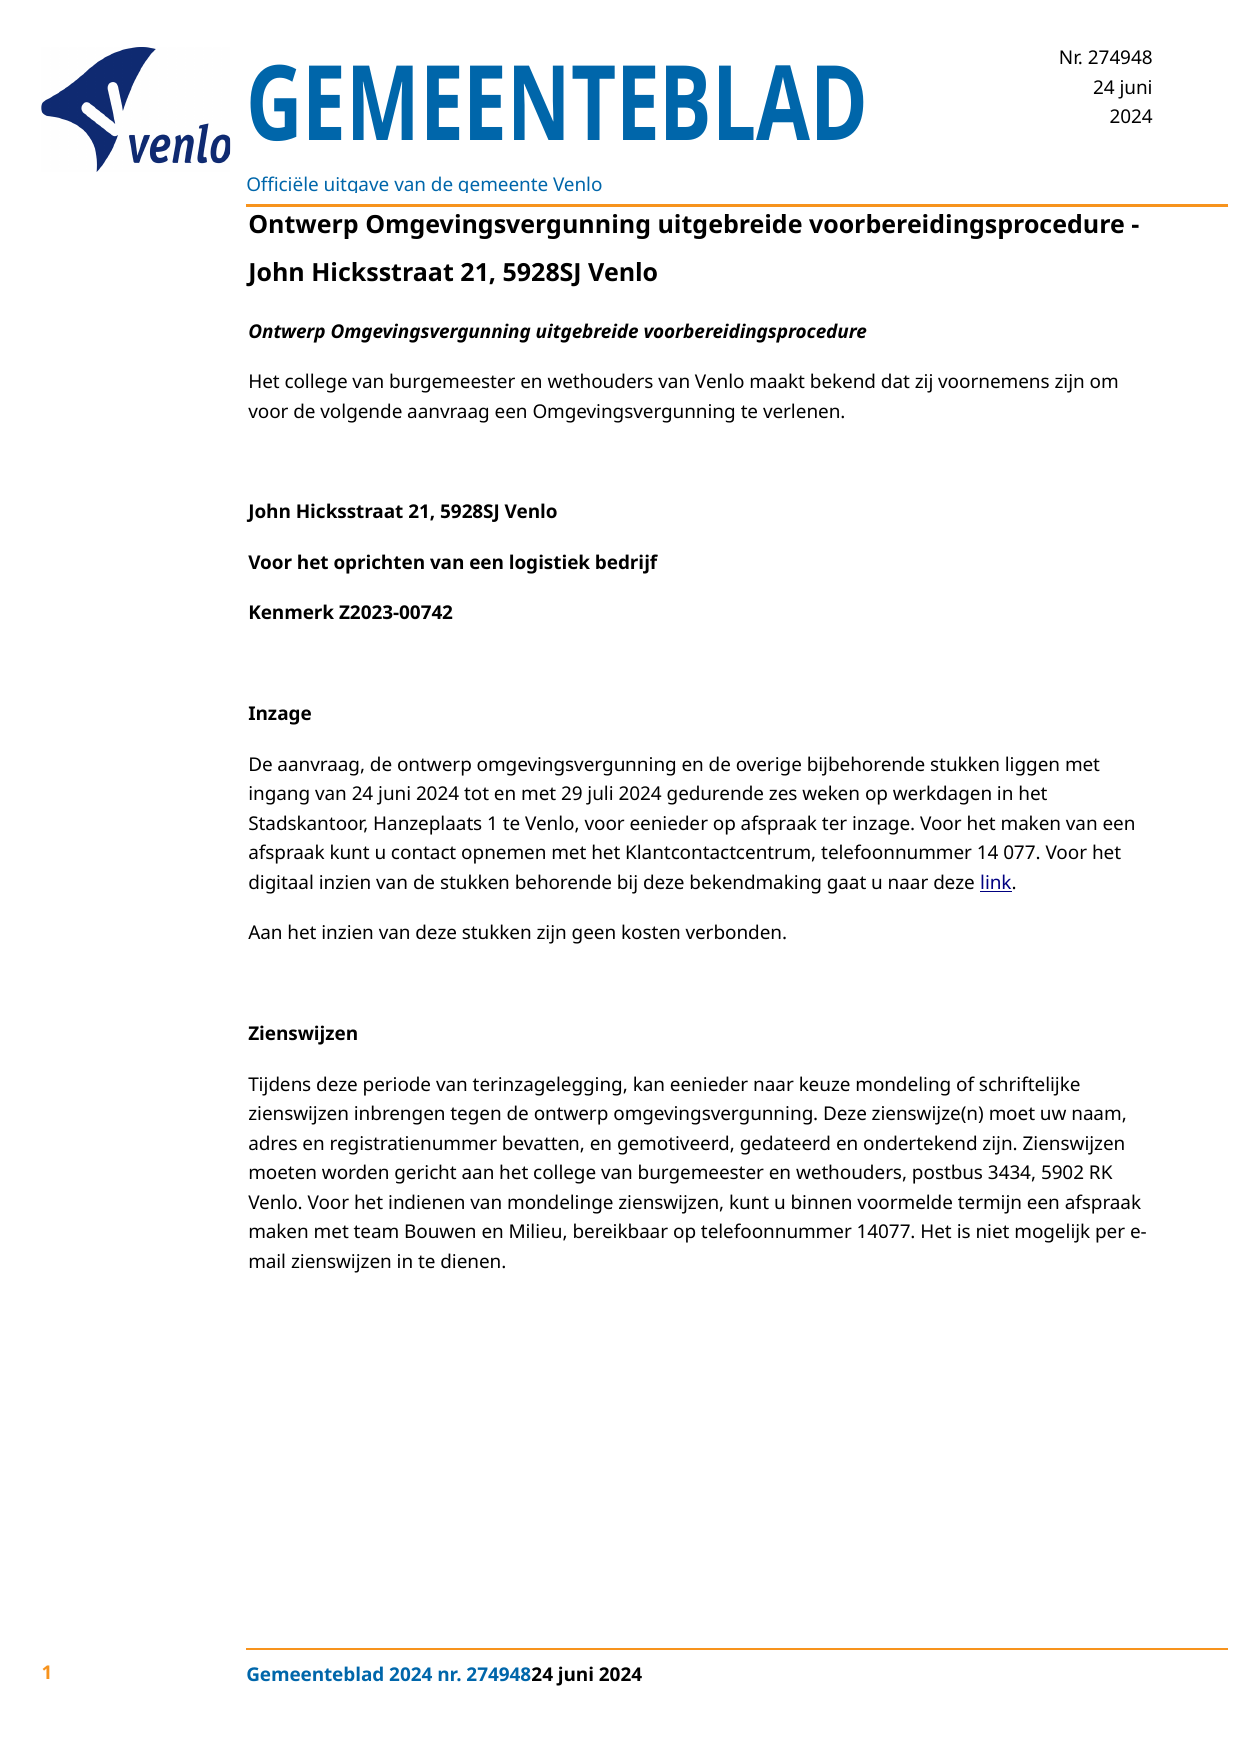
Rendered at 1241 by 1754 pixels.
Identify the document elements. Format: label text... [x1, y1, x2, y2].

text Aan het inzien van deze stukken zijn geen kosten verbonden. [248, 919, 1152, 945]
text Tijdens deze periode van terinzagelegging, kan eenieder naar keuze mondeling of schriftelijke zienswijzen inbrengen tegen de ontwerp omgevingsvergunning. Deze zienswijze(n) moet uw naam, adres en registratienummer bevatten, en gemotiveerd, gedateerd en ondertekend zijn. Zienswijzen moeten worden gericht aan het college van burgemeester en wethouders, postbus 3434, 5902 RK Venlo. Voor het indienen van mondelinge zienswijzen, kunt u binnen voormelde termijn een afspraak maken met team Bouwen en Milieu, bereikbaar op telefoonnummer 14077. Het is niet mogelijk per e-mail zienswijzen in te dienen. [248, 1071, 1152, 1274]
text Ontwerp Omgevingsvergunning uitgebreide voorbereidingsprocedure - John Hicksstraat 21, 5928SJ Venlo [248, 207, 1152, 288]
text John Hicksstraat 21, 5928SJ Venlo [248, 499, 1152, 524]
picture [41, 47, 231, 172]
text Inzage [248, 700, 1152, 726]
text Ontwerp Omgevingsvergunning uitgebreide voorbereidingsprocedure [248, 318, 1152, 344]
text Kenmerk Z2023-00742 [248, 599, 1152, 625]
text Het college van burgemeester en wethouders van Venlo maakt bekend dat zij voornemens zijn om voor de volgende aanvraag een Omgevingsvergunning te verlenen. [248, 368, 1152, 424]
text Voor het oprichten van een logistiek bedrijf [248, 549, 1152, 575]
text De aanvraag, de ontwerp omgevingsvergunning en de overige bijbehorende stukken liggen met ingang van 24 juni 2024 tot en met 29 juli 2024 gedurende zes weken op werkdagen in het Stadskantoor, Hanzeplaats 1 te Venlo, voor eenieder op afspraak ter inzage. Voor het maken van een afspraak kunt u contact opnemen met het Klantcontactcentrum, telefoonnummer 14 077. Voor het digitaal inzien van de stukken behorende bij deze bekendmaking gaat u naar deze link. [248, 751, 1152, 895]
text Zienswijzen [248, 1020, 1152, 1046]
